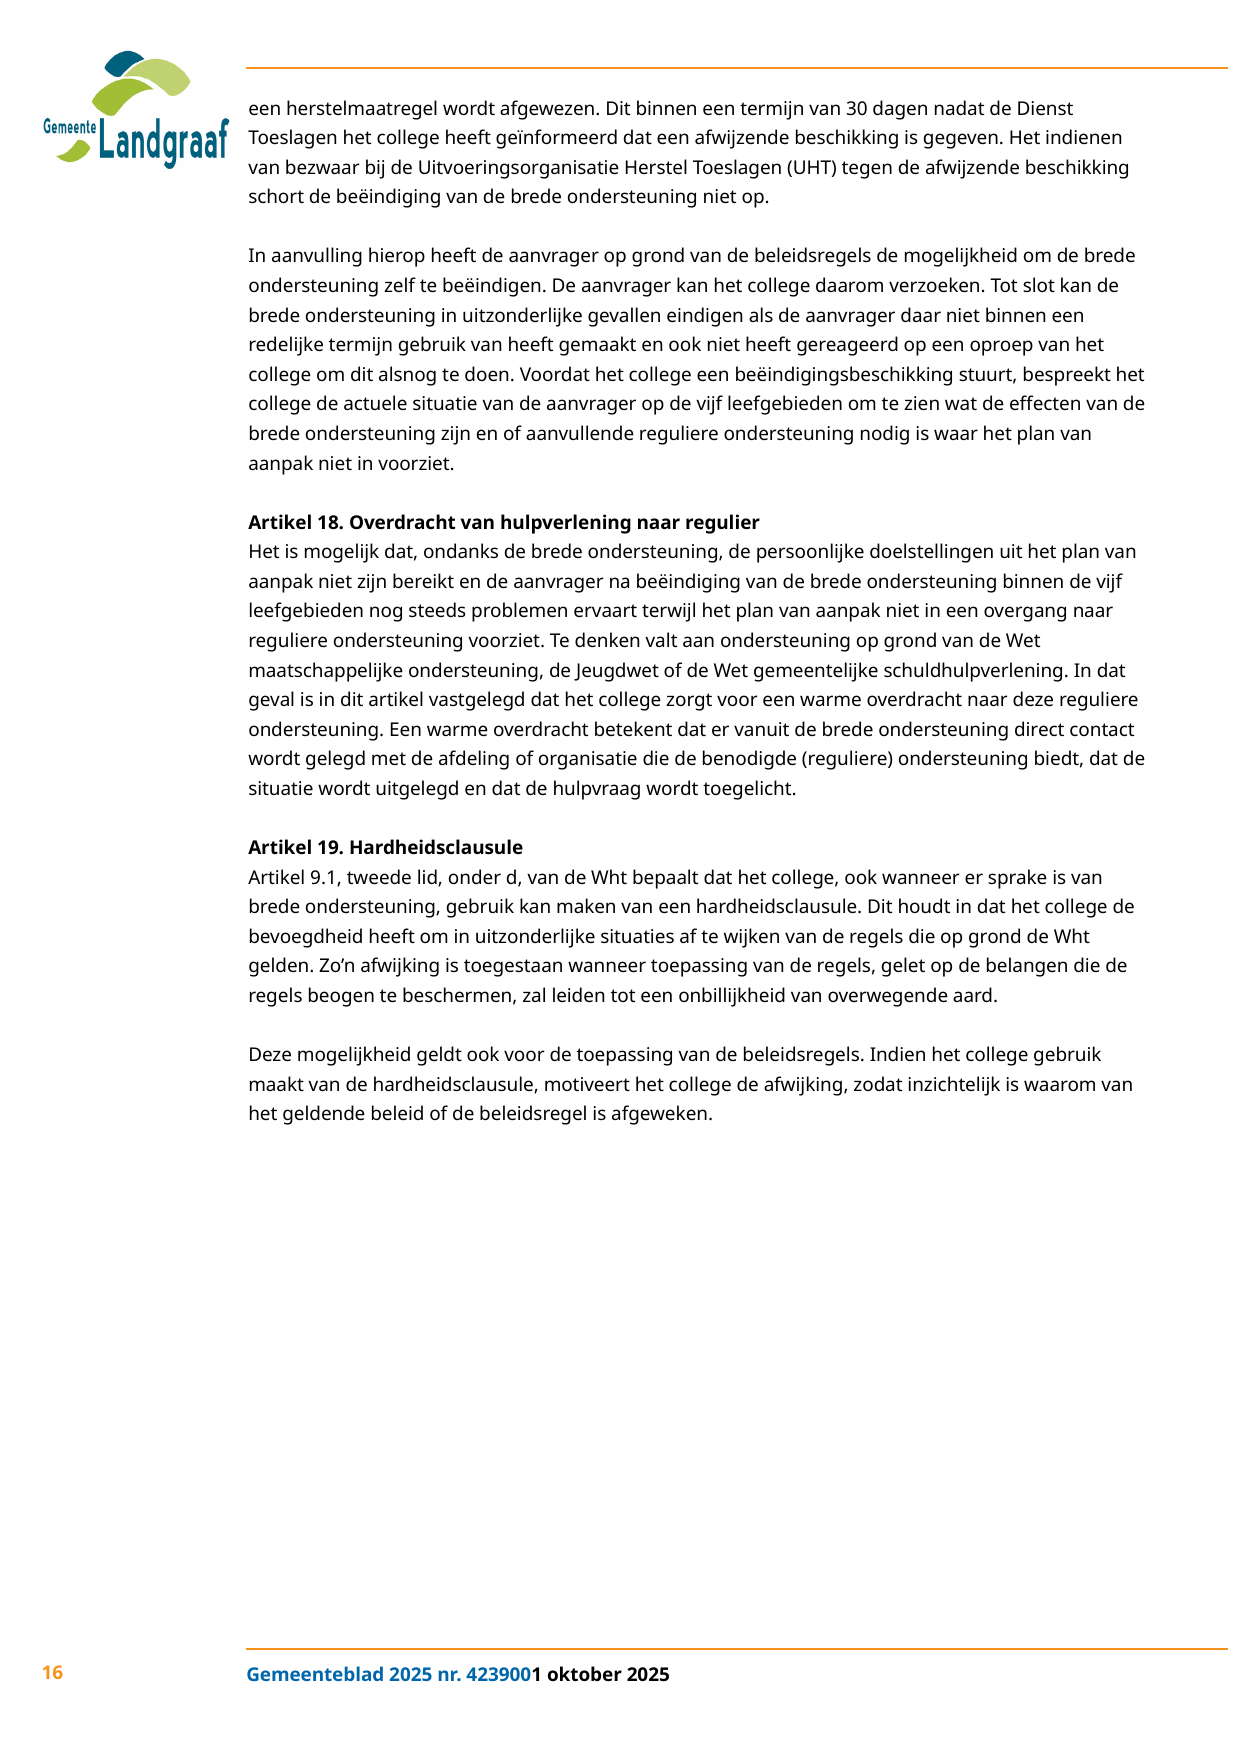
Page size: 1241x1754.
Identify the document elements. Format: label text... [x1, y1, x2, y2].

text Artikel 9.1, tweede lid, onder d, van de Wht bepaalt dat het college, ook wanneer er sprake is van brede ondersteuning, gebruik kan maken van een hardheidsclausule. Dit houdt in dat het college de bevoegdheid heeft om in uitzonderlijke situaties af te wijken van de regels die op grond de Wht gelden. Zo’n afwijking is toegestaan wanneer toepassing van de regels, gelet op de belangen die de regels beogen te beschermen, zal leiden tot een onbillijkheid van overwegende aard. [248, 864, 1152, 1008]
text Artikel 18. Overdracht van hulpverlening naar regulier [248, 509, 1152, 535]
text Het is mogelijk dat, ondanks de brede ondersteuning, de persoonlijke doelstellingen uit het plan van aanpak niet zijn bereikt en de aanvrager na beëindiging van de brede ondersteuning binnen de vijf leefgebieden nog steeds problemen ervaart terwijl het plan van aanpak niet in een overgang naar reguliere ondersteuning voorziet. Te denken valt aan ondersteuning op grond van de Wet maatschappelijke ondersteuning, de Jeugdwet of de Wet gemeentelijke schuldhulpverlening. In dat geval is in dit artikel vastgelegd dat het college zorgt voor een warme overdracht naar deze reguliere ondersteuning. Een warme overdracht betekent dat er vanuit de brede ondersteuning direct contact wordt gelegd met de afdeling of organisatie die de benodigde (reguliere) ondersteuning biedt, dat de situatie wordt uitgelegd en dat de hulpvraag wordt toegelicht. [248, 538, 1152, 801]
text Artikel 19. Hardheidsclausule [248, 834, 1152, 860]
text Deze mogelijkheid geldt ook voor de toepassing van de beleidsregels. Indien het college gebruik maakt van de hardheidsclausule, motiveert het college de afwijking, zodat inzichtelijk is waarom van het geldende beleid of de beleidsregel is afgeweken. [248, 1041, 1152, 1126]
text In aanvulling hierop heeft de aanvrager op grond van de beleidsregels de mogelijkheid om de brede ondersteuning zelf te beëindigen. De aanvrager kan het college daarom verzoeken. Tot slot kan de brede ondersteuning in uitzonderlijke gevallen eindigen als de aanvrager daar niet binnen een redelijke termijn gebruik van heeft gemaakt en ook niet heeft gereageerd op een oproep van het college om dit alsnog te doen. Voordat het college een beëindigingsbeschikking stuurt, bespreekt het college de actuele situatie van de aanvrager op de vijf leefgebieden om te zien wat de effecten van de brede ondersteuning zijn en of aanvullende reguliere ondersteuning nodig is waar het plan van aanpak niet in voorziet. [248, 243, 1152, 476]
picture [41, 47, 231, 172]
text een herstelmaatregel wordt afgewezen. Dit binnen een termijn van 30 dagen nadat de Dienst Toeslagen het college heeft geïnformeerd dat een afwijzende beschikking is gegeven. Het indienen van bezwaar bij de Uitvoeringsorganisatie Herstel Toeslagen (UHT) tegen de afwijzende beschikking schort de beëindiging van de brede ondersteuning niet op. [248, 95, 1152, 209]
